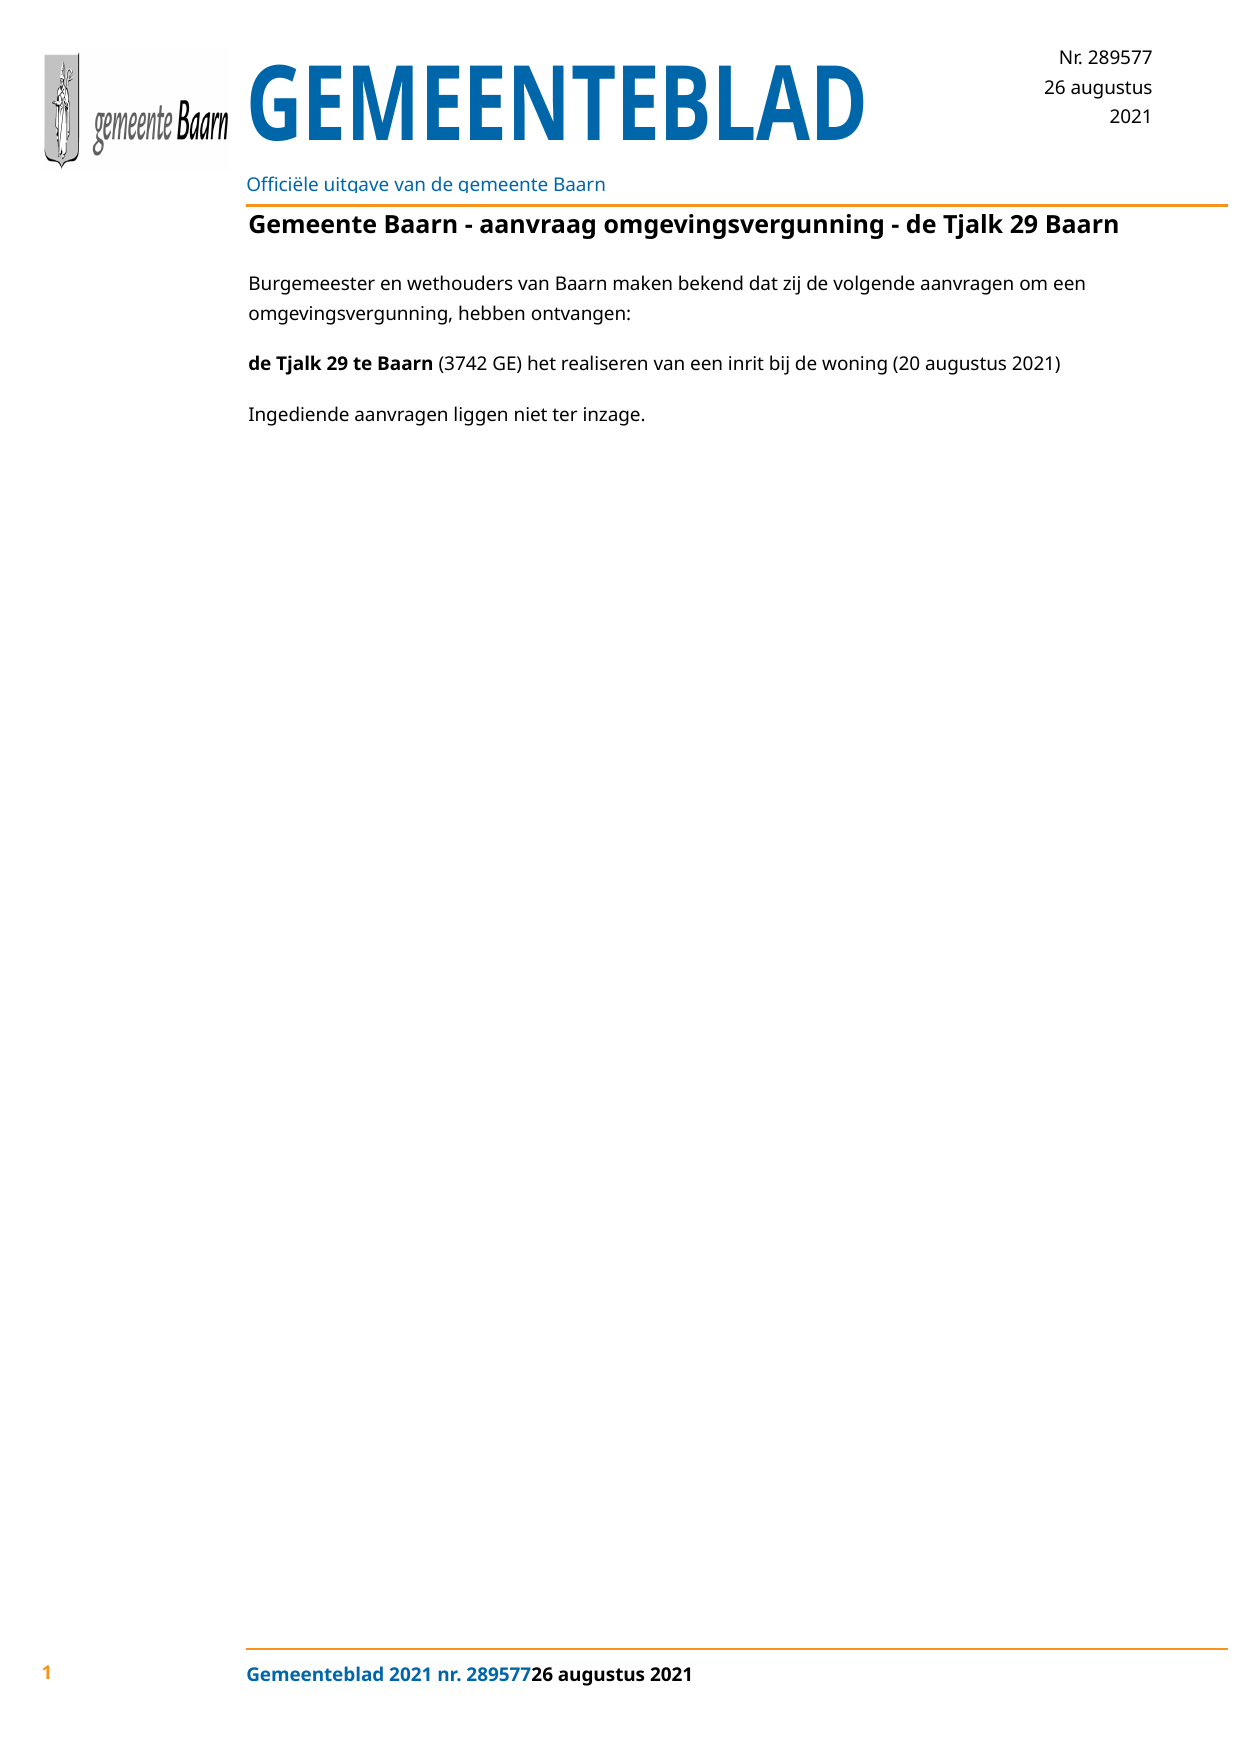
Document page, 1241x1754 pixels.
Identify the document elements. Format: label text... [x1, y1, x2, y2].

picture [41, 47, 231, 172]
text Gemeente Baarn - aanvraag omgevingsvergunning - de Tjalk 29 Baarn [248, 207, 1152, 241]
text de Tjalk 29 te Baarn (3742 GE) het realiseren van een inrit bij de woning (20 augustus 2021) [248, 350, 1152, 376]
text Burgemeester en wethouders van Baarn maken bekend dat zij de volgende aanvragen om een omgevingsvergunning, hebben ontvangen: [248, 270, 1152, 326]
text Ingediende aanvragen liggen niet ter inzage. [248, 401, 1152, 426]
